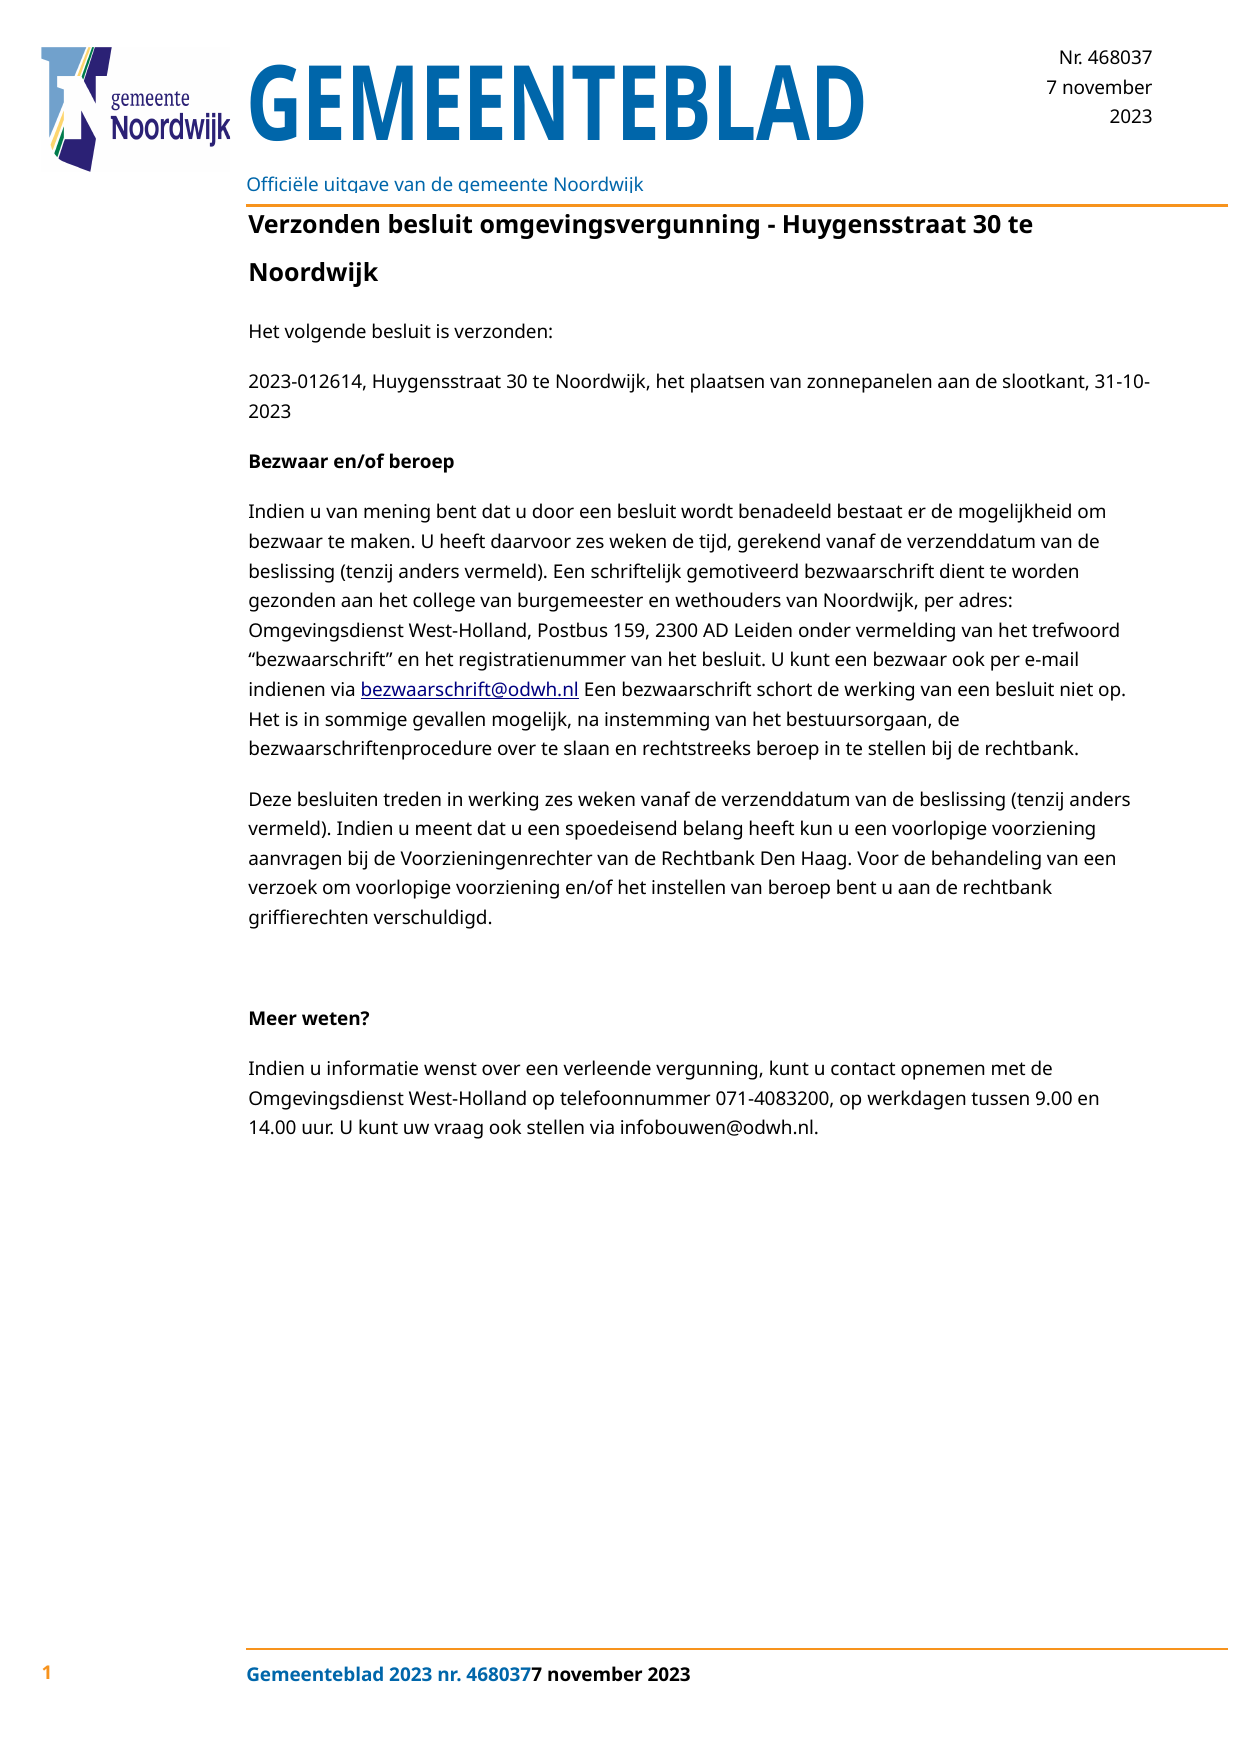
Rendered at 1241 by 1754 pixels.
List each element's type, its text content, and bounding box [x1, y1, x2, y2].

text Het volgende besluit is verzonden: [248, 318, 1152, 344]
text Meer weten? [248, 1005, 1152, 1031]
text Indien u van mening bent dat u door een besluit wordt benadeeld bestaat er de mogelijkheid om bezwaar te maken. U heeft daarvoor zes weken de tijd, gerekend vanaf de verzenddatum van de beslissing (tenzij anders vermeld). Een schriftelijk gemotiveerd bezwaarschrift dient te worden gezonden aan het college van burgemeester en wethouders van Noordwijk, per adres: Omgevingsdienst West-Holland, Postbus 159, 2300 AD Leiden onder vermelding van het trefwoord “bezwaarschrift” en het registratienummer van het besluit. U kunt een bezwaar ook per e-mail indienen via bezwaarschrift@odwh.nl Een bezwaarschrift schort de werking van een besluit niet op. Het is in sommige gevallen mogelijk, na instemming van het bestuursorgaan, de bezwaarschriftenprocedure over te slaan en rechtstreeks beroep in te stellen bij de rechtbank. [248, 499, 1152, 761]
text Deze besluiten treden in werking zes weken vanaf de verzenddatum van de beslissing (tenzij anders vermeld). Indien u meent dat u een spoedeisend belang heeft kun u een voorlopige voorziening aanvragen bij de Voorzieningenrechter van de Rechtbank Den Haag. Voor de behandeling van een verzoek om voorlopige voorziening en/of het instellen van beroep bent u aan de rechtbank griffierechten verschuldigd. [248, 786, 1152, 930]
text Bezwaar en/of beroep [248, 448, 1152, 474]
text Indien u informatie wenst over een verleende vergunning, kunt u contact opnemen met de Omgevingsdienst West-Holland op telefoonnummer 071-4083200, op werkdagen tussen 9.00 en 14.00 uur. U kunt uw vraag ook stellen via infobouwen@odwh.nl. [248, 1055, 1152, 1140]
picture [41, 47, 231, 172]
text 2023-012614, Huygensstraat 30 te Noordwijk, het plaatsen van zonnepanelen aan de slootkant, 31-10-2023 [248, 368, 1152, 424]
text Verzonden besluit omgevingsvergunning - Huygensstraat 30 te Noordwijk [248, 207, 1152, 288]
